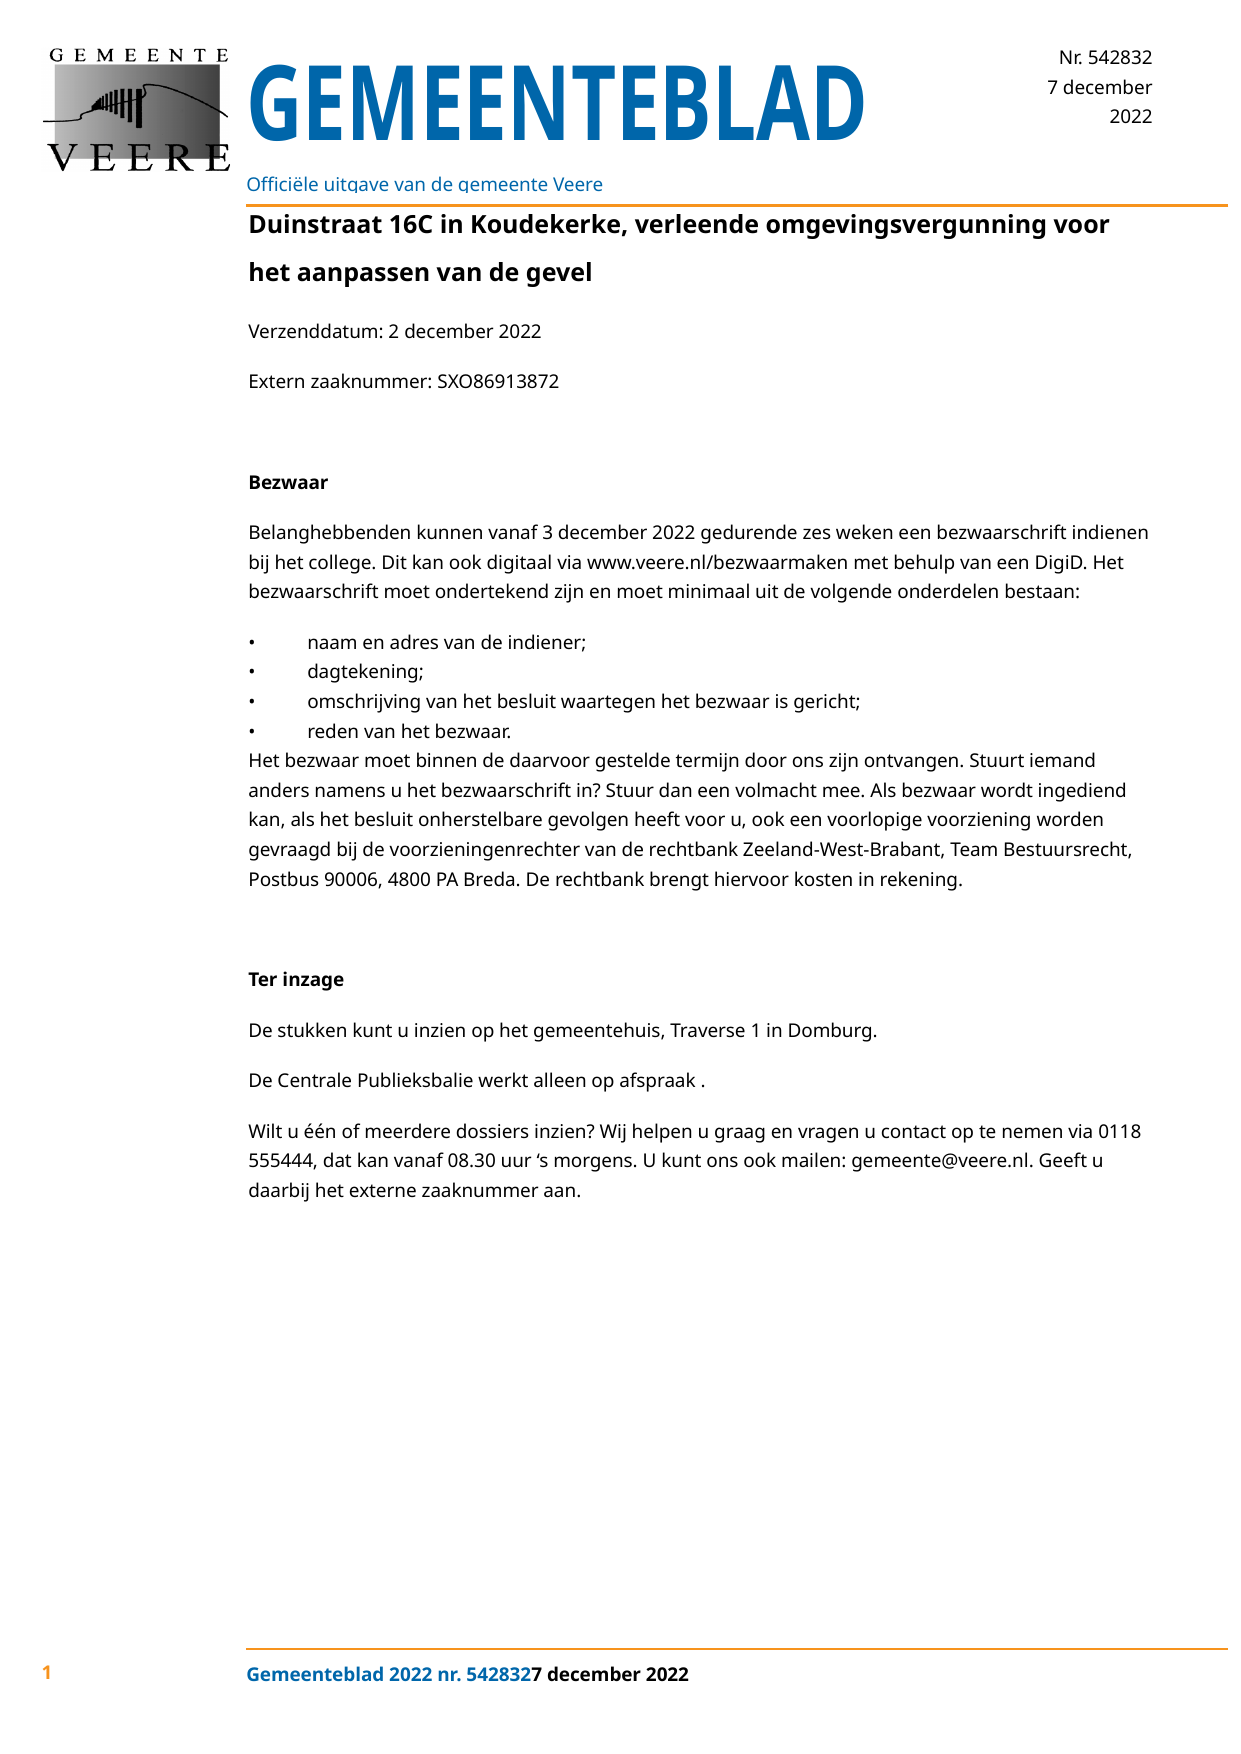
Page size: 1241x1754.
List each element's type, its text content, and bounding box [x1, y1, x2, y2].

text Ter inzage [248, 967, 1152, 992]
list naam en adres van de indiener; [248, 629, 1152, 655]
list reden van het bezwaar. [248, 718, 1152, 744]
text De Centrale Publieksbalie werkt alleen op afspraak . [248, 1067, 1152, 1093]
text Belanghebbenden kunnen vanaf 3 december 2022 gedurende zes weken een bezwaarschrift indienen bij het college. Dit kan ook digitaal via www.veere.nl/bezwaarmaken met behulp van een DigiD. Het bezwaarschrift moet ondertekend zijn en moet minimaal uit de volgende onderdelen bestaan: [248, 519, 1152, 604]
text Het bezwaar moet binnen de daarvoor gestelde termijn door ons zijn ontvangen. Stuurt iemand anders namens u het bezwaarschrift in? Stuur dan een volmacht mee. Als bezwaar wordt ingediend kan, als het besluit onherstelbare gevolgen heeft voor u, ook een voorlopige voorziening worden gevraagd bij de voorzieningenrechter van de rechtbank Zeeland-West-Brabant, Team Bestuursrecht, Postbus 90006, 4800 PA Breda. De rechtbank brengt hiervoor kosten in rekening. [248, 747, 1152, 892]
text Extern zaaknummer: SXO86913872 [248, 368, 1152, 394]
text De stukken kunt u inzien op het gemeentehuis, Traverse 1 in Domburg. [248, 1017, 1152, 1043]
text Bezwaar [248, 469, 1152, 495]
list omschrijving van het besluit waartegen het bezwaar is gericht; [248, 688, 1152, 714]
text Wilt u één of meerdere dossiers inzien? Wij helpen u graag en vragen u contact op te nemen via 0118 555444, dat kan vanaf 08.30 uur ‘s morgens. U kunt ons ook mailen: gemeente@veere.nl. Geeft u daarbij het externe zaaknummer aan. [248, 1118, 1152, 1203]
text Verzenddatum: 2 december 2022 [248, 318, 1152, 344]
list dagtekening; [248, 659, 1152, 684]
picture [41, 47, 231, 172]
text Duinstraat 16C in Koudekerke, verleende omgevingsvergunning voor het aanpassen van de gevel [248, 207, 1152, 288]
